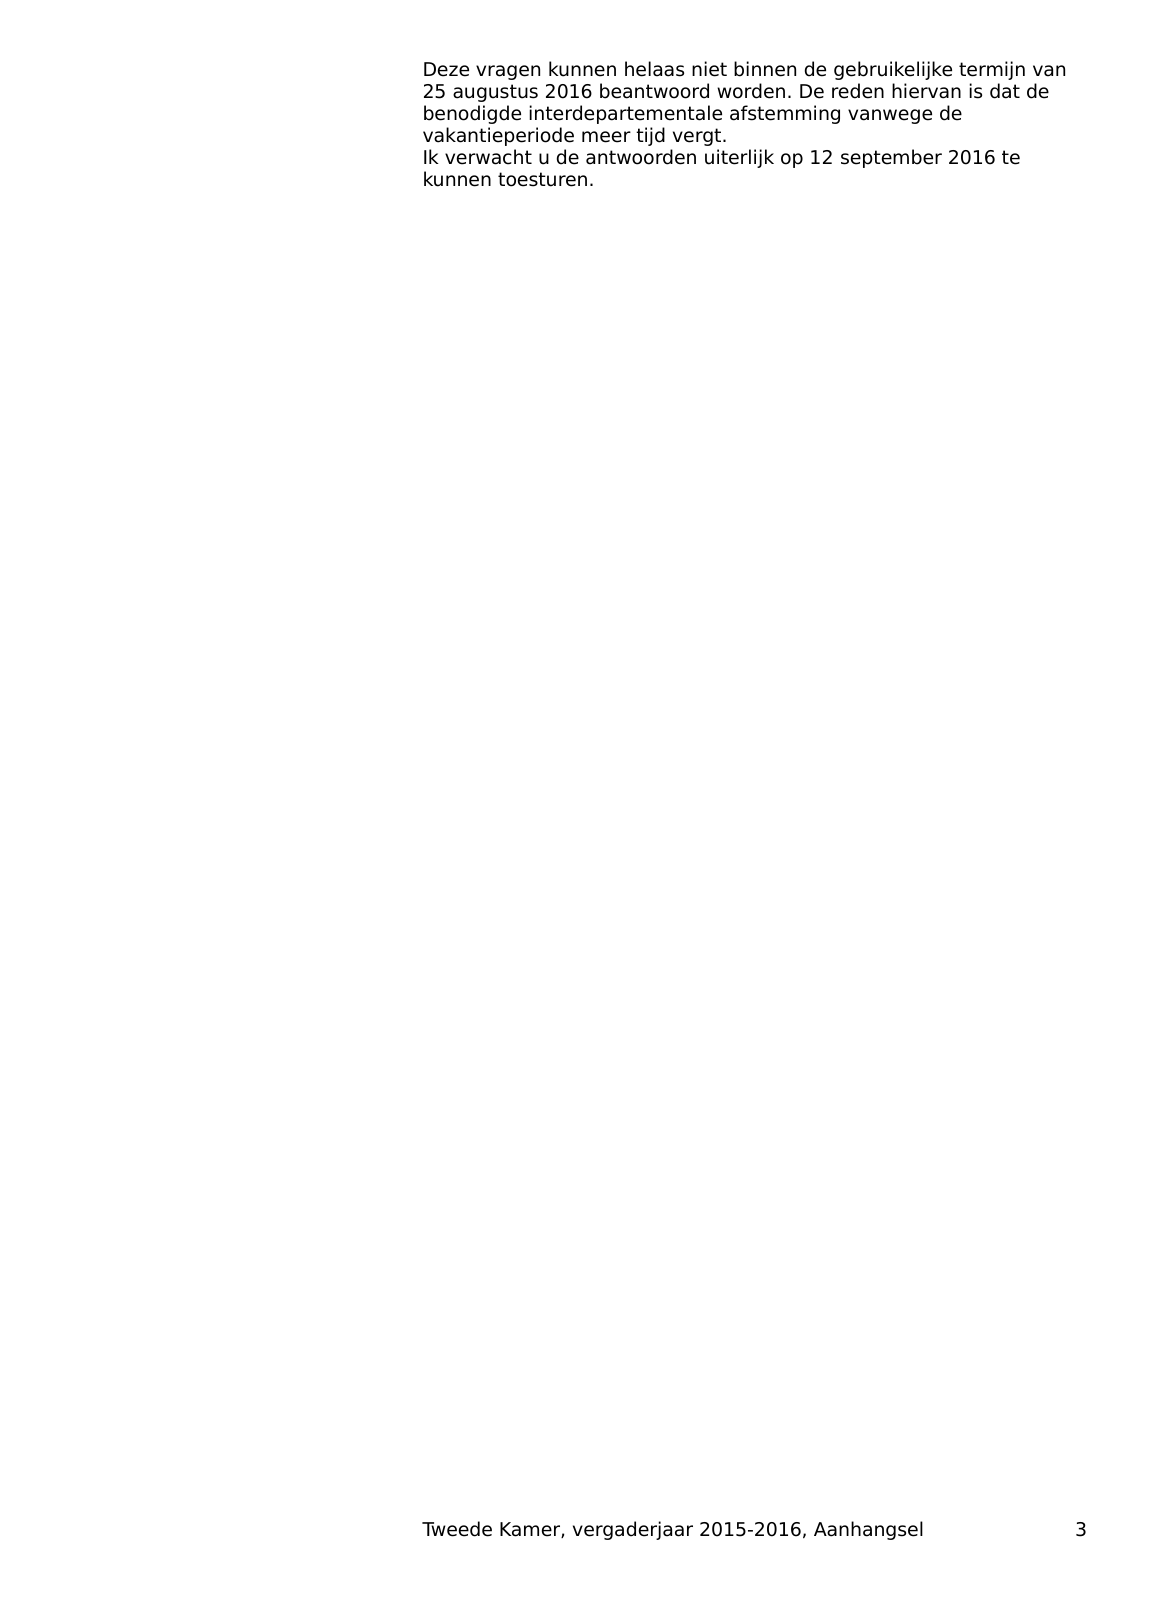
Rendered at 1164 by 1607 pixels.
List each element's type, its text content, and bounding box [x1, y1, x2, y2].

text Ik verwacht u de antwoorden uiterlijk op 12 september 2016 te kunnen toesturen. [422, 147, 1087, 191]
text Deze vragen kunnen helaas niet binnen de gebruikelijke termijn van 25 augustus 2016 beantwoord worden. De reden hiervan is dat de benodigde interdepartementale afstemming vanwege de vakantieperiode meer tijd vergt. [422, 59, 1087, 147]
